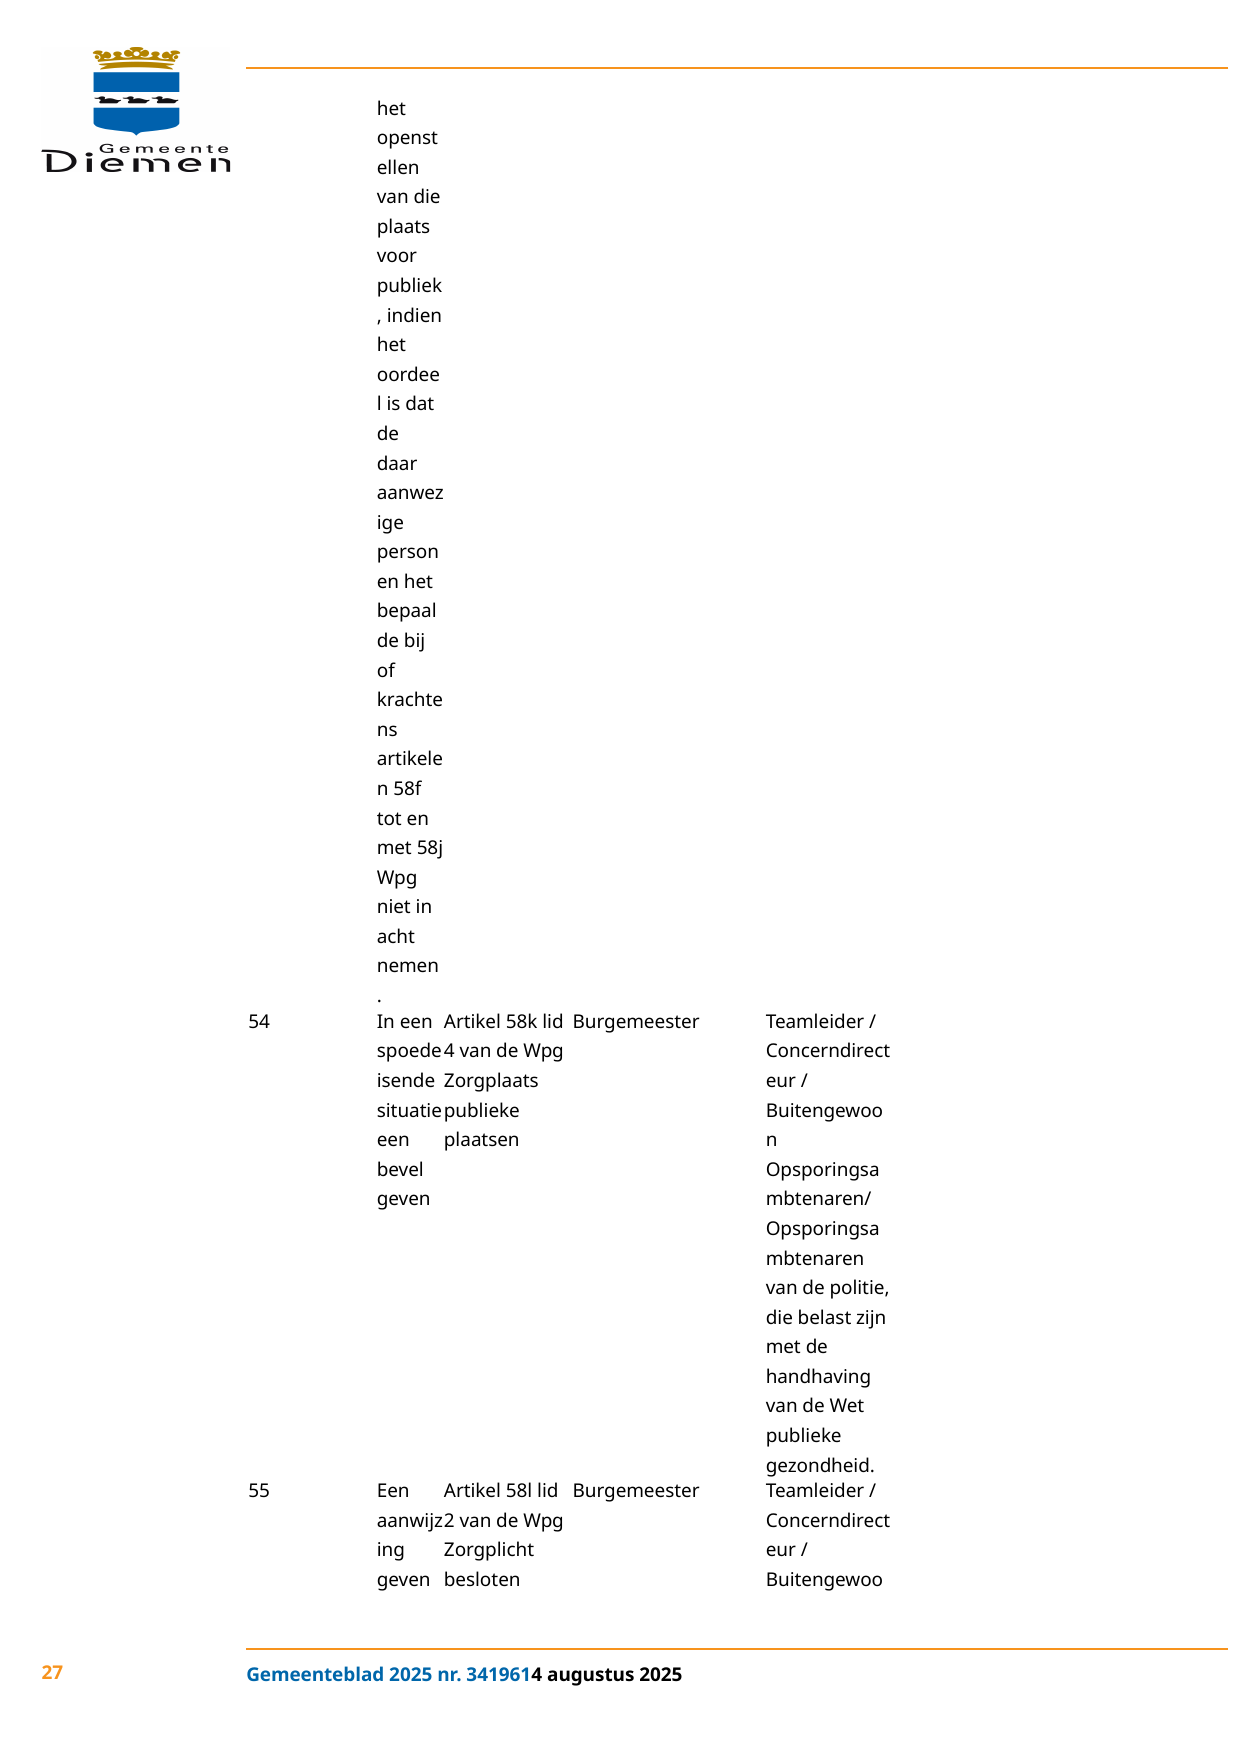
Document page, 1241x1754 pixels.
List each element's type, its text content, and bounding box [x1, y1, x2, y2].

picture [41, 47, 231, 172]
table_cell [312, 1008, 377, 1477]
table_cell Een aanwijzing geven [377, 1478, 444, 1592]
table_cell In een spoedeisende situatie een bevel geven [377, 1008, 444, 1477]
table_cell [312, 95, 377, 1008]
table_cell 54 [248, 1008, 312, 1477]
table_cell Burgemeester [573, 1008, 766, 1477]
table_cell 55 [248, 1478, 312, 1592]
table_cell Artikel 58k lid 4 van de Wpg Zorgplaats publieke plaatsen [444, 1008, 572, 1477]
table_cell Teamleider / Concerndirecteur / Buitengewoon Opsporingsambtenaren/ Opsporingsambtenaren van de politie, die belast zijn met de handhaving van de Wet publieke gezondheid. [766, 1008, 894, 1477]
table_cell [444, 95, 572, 1008]
table_cell [894, 1008, 1023, 1477]
table_cell [894, 1478, 1023, 1592]
table_cell [1023, 95, 1152, 1008]
table_cell [1023, 1478, 1152, 1592]
table_cell [894, 95, 1023, 1008]
table_cell [1023, 1008, 1152, 1477]
table_cell Burgemeester [573, 1478, 766, 1592]
table_cell Artikel 58l lid 2 van de Wpg Zorgplicht besloten [444, 1478, 572, 1592]
table_cell het openstellen van die plaats voor publiek, indien het oordeel is dat de daar aanwezige personen het bepaalde bij of krachtens artikelen 58f tot en met 58j Wpg niet in acht nemen. [377, 95, 444, 1008]
table_cell Teamleider / Concerndirecteur / Buitengewoo [766, 1478, 894, 1592]
table_cell [766, 95, 894, 1008]
table_cell [573, 95, 766, 1008]
table_cell [248, 95, 312, 1008]
table_cell [312, 1478, 377, 1592]
